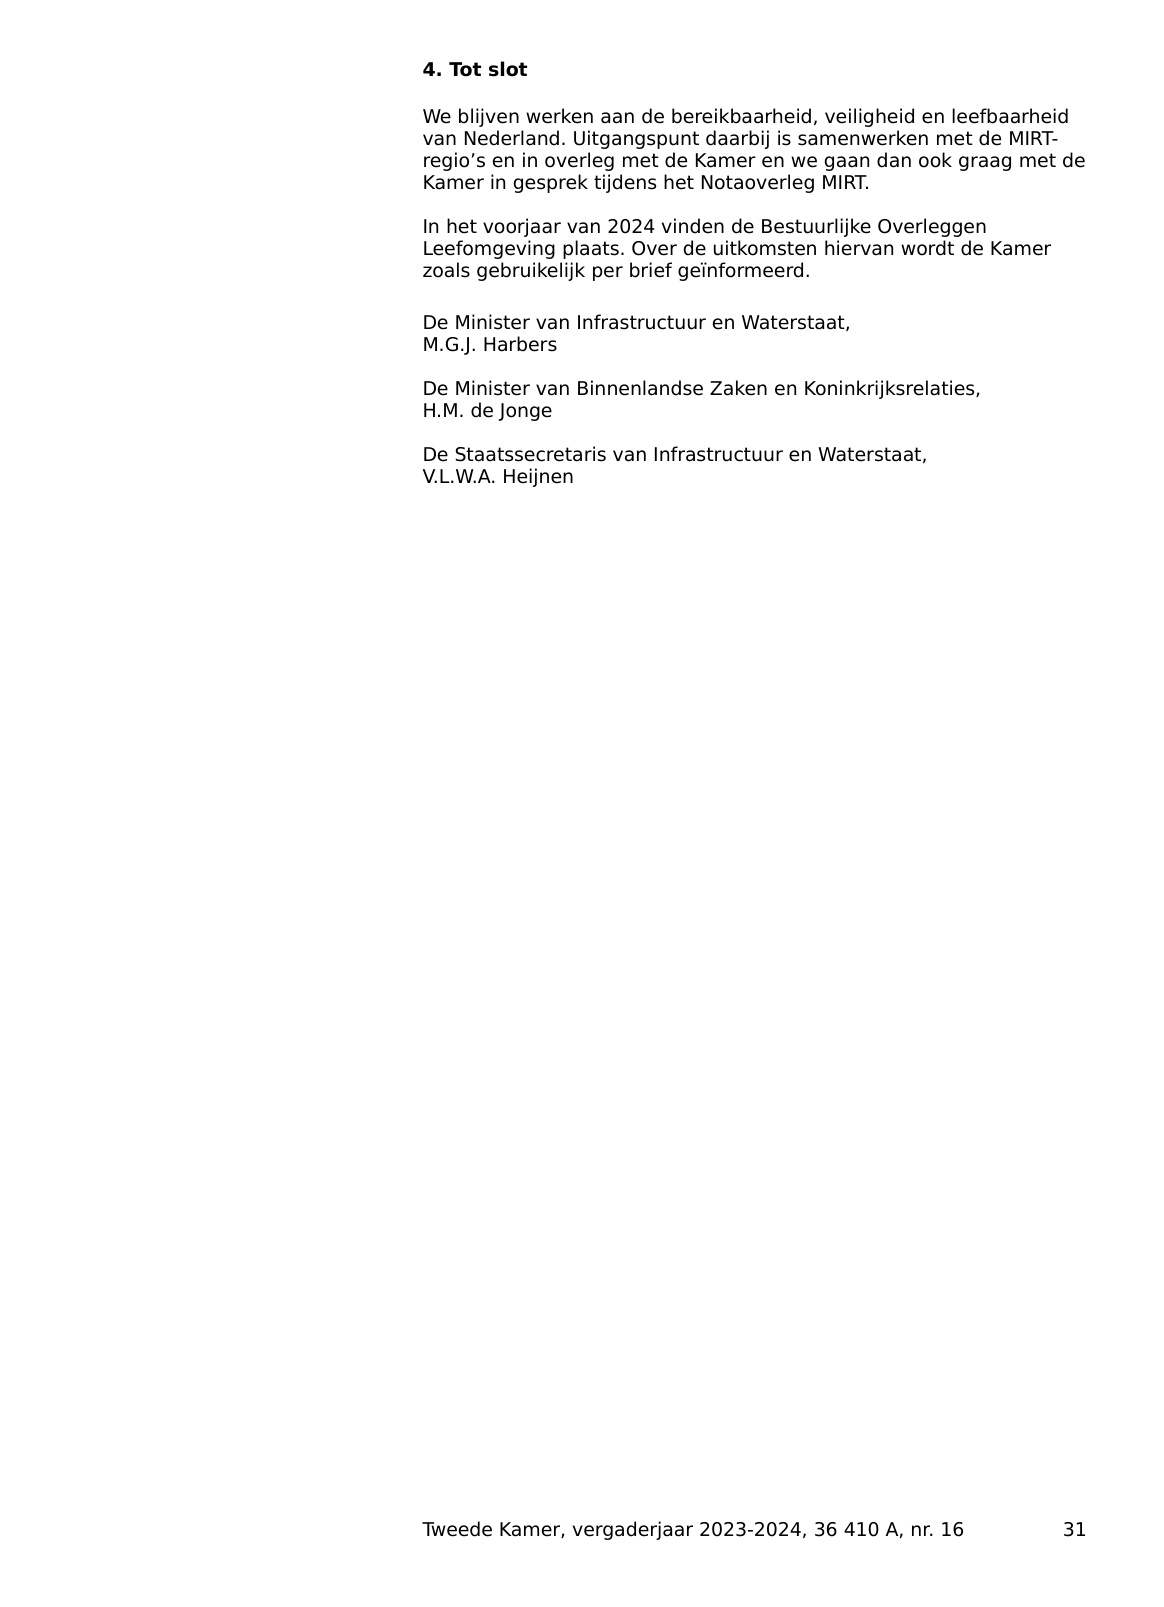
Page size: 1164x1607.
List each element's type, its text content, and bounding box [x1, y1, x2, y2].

text De Minister van Infrastructuur en Waterstaat, M.G.J. Harbers [422, 312, 1087, 356]
text In het voorjaar van 2024 vinden de Bestuurlijke Overleggen Leefomgeving plaats. Over de uitkomsten hiervan wordt de Kamer zoals gebruikelijk per brief geïnformeerd. [422, 216, 1087, 282]
text De Staatssecretaris van Infrastructuur en Waterstaat, V.L.W.A. Heijnen [422, 444, 1087, 488]
text De Minister van Binnenlandse Zaken en Koninkrijksrelaties, H.M. de Jonge [422, 378, 1087, 422]
subtitle 4. Tot slot [422, 59, 1087, 81]
text We blijven werken aan de bereikbaarheid, veiligheid en leefbaarheid van Nederland. Uitgangspunt daarbij is samenwerken met de MIRT-regio’s en in overleg met de Kamer en we gaan dan ook graag met de Kamer in gesprek tijdens het Notaoverleg MIRT. [422, 106, 1087, 194]
